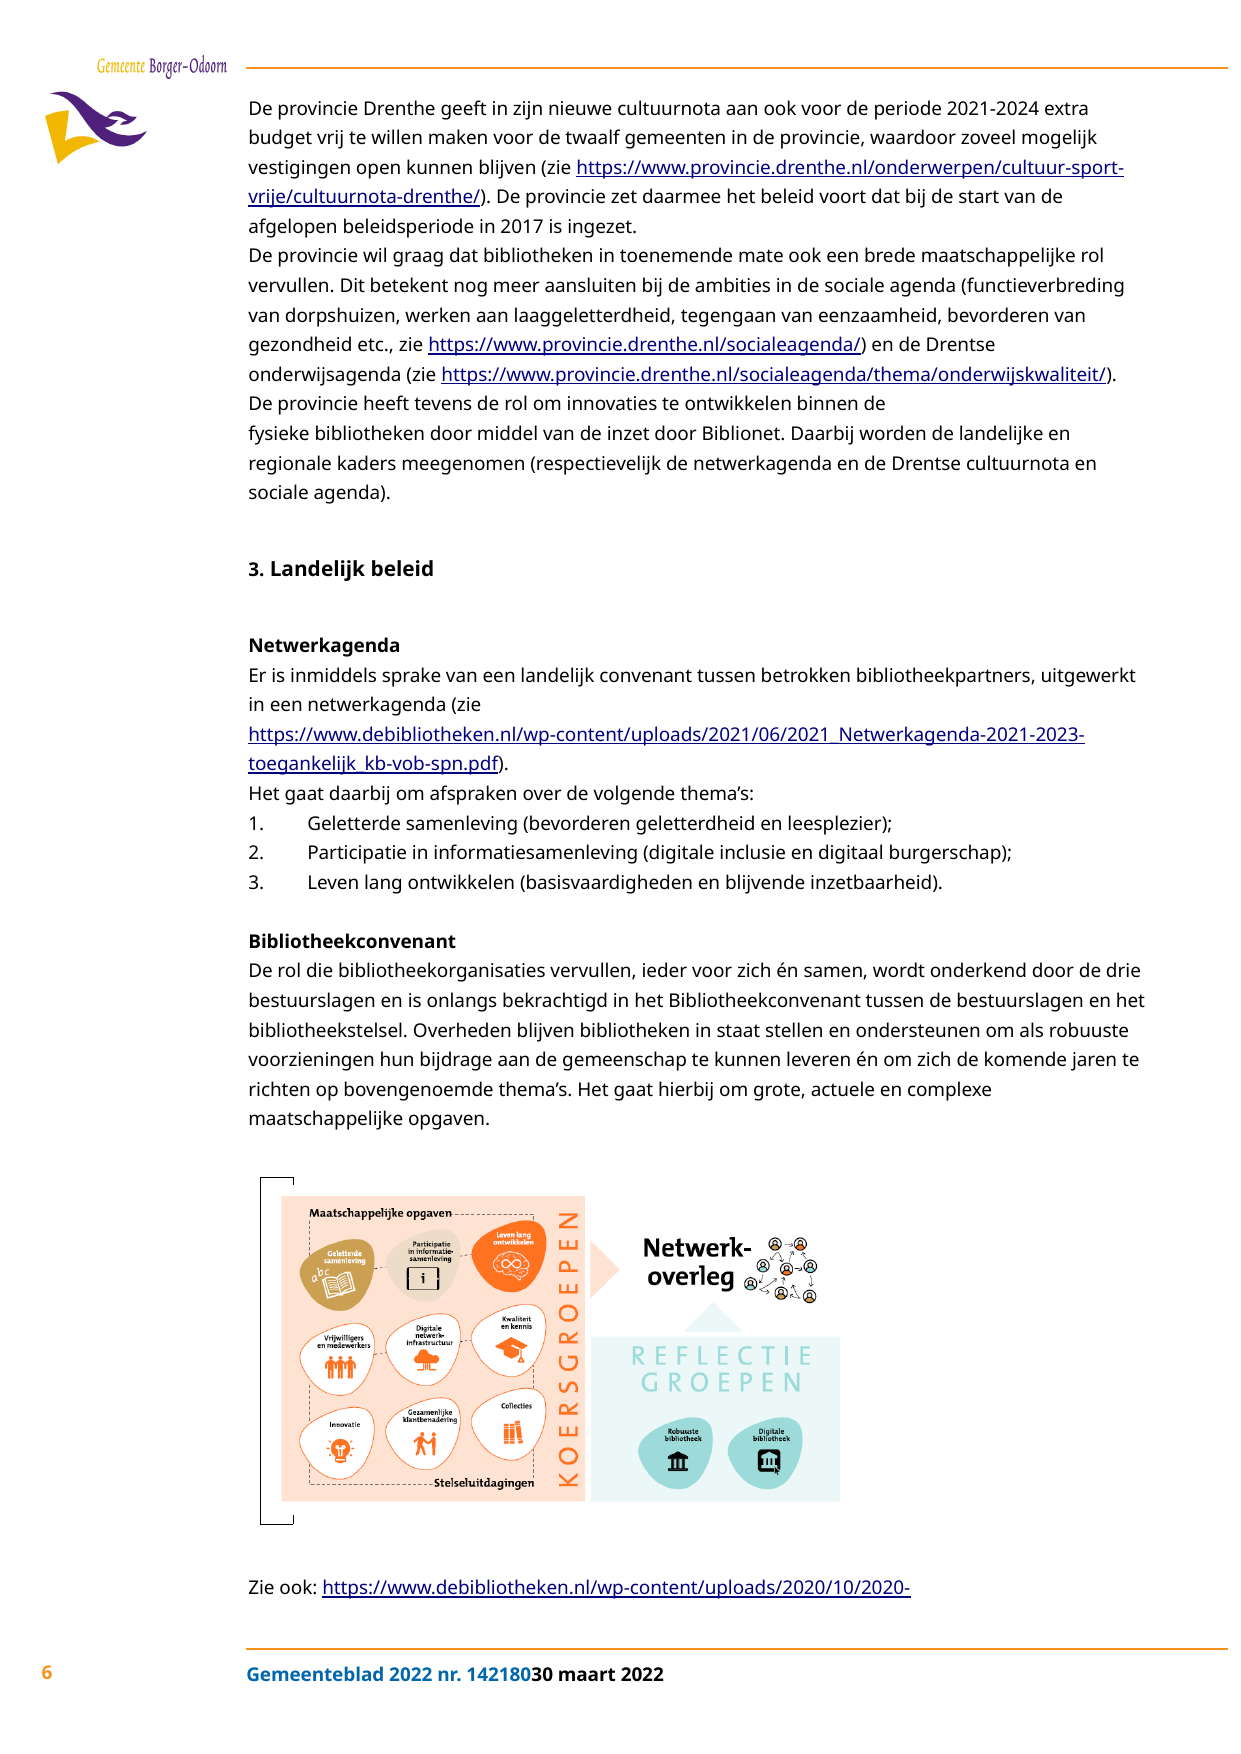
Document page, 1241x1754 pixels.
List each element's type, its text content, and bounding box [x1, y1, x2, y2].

picture [41, 47, 231, 172]
list Geletterde samenleving (bevorderen geletterdheid en leesplezier); [248, 810, 1152, 836]
text Bibliotheekconvenant [248, 928, 1152, 954]
text fysieke bibliotheken door middel van de inzet door Biblionet. Daarbij worden de landelijke en regionale kaders meegenomen (respectievelijk de netwerkagenda en de Drentse cultuurnota en sociale agenda). [248, 420, 1152, 505]
list Participatie in informatiesamenleving (digitale inclusie en digitaal burgerschap); [248, 839, 1152, 865]
text Netwerkagenda [248, 632, 1152, 658]
text De provincie Drenthe geeft in zijn nieuwe cultuurnota aan ook voor de periode 2021-2024 extra budget vrij te willen maken voor de twaalf gemeenten in de provincie, waardoor zoveel mogelijk vestigingen open kunnen blijven (zie https://www.provincie.drenthe.nl/onderwerpen/cultuur-sport-vrije/cultuurnota-drenthe/). De provincie zet daarmee het beleid voort dat bij de start van de afgelopen beleidsperiode in 2017 is ingezet. [248, 95, 1152, 239]
text De rol die bibliotheekorganisaties vervullen, ieder voor zich én samen, wordt onderkend door de drie bestuurslagen en is onlangs bekrachtigd in het Bibliotheekconvenant tussen de bestuurslagen en het bibliotheekstelsel. Overheden blijven bibliotheken in staat stellen en ondersteunen om als robuuste voorzieningen hun bijdrage aan de gemeenschap te kunnen leveren én om zich de komende jaren te richten op bovengenoemde thema’s. Het gaat hierbij om grote, actuele en complexe maatschappelijke opgaven. [248, 958, 1152, 1131]
text De provincie wil graag dat bibliotheken in toenemende mate ook een brede maatschappelijke rol vervullen. Dit betekent nog meer aansluiten bij de ambities in de sociale agenda (functieverbreding van dorpshuizen, werken aan laaggeletterdheid, tegengaan van eenzaamheid, bevorderen van gezondheid etc., zie https://www.provincie.drenthe.nl/socialeagenda/) en de Drentse onderwijsagenda (zie https://www.provincie.drenthe.nl/socialeagenda/thema/onderwijskwaliteit/). [248, 243, 1152, 387]
list Leven lang ontwikkelen (basisvaardigheden en blijvende inzetbaarheid). [248, 869, 1152, 895]
picture [268, 1185, 860, 1515]
text De provincie heeft tevens de rol om innovaties te ontwikkelen binnen de [248, 391, 1152, 416]
text Zie ook: https://www.debibliotheken.nl/wp-content/uploads/2020/10/2020- [248, 1574, 1152, 1600]
text 3. Landelijk beleid [248, 554, 1152, 583]
text Er is inmiddels sprake van een landelijk convenant tussen betrokken bibliotheekpartners, uitgewerkt in een netwerkagenda (zie https://www.debibliotheken.nl/wp-content/uploads/2021/06/2021_Netwerkagenda-2021-2023-toegankelijk_kb-vob-spn.pdf). [248, 662, 1152, 776]
text Het gaat daarbij om afspraken over de volgende thema’s: [248, 780, 1152, 806]
